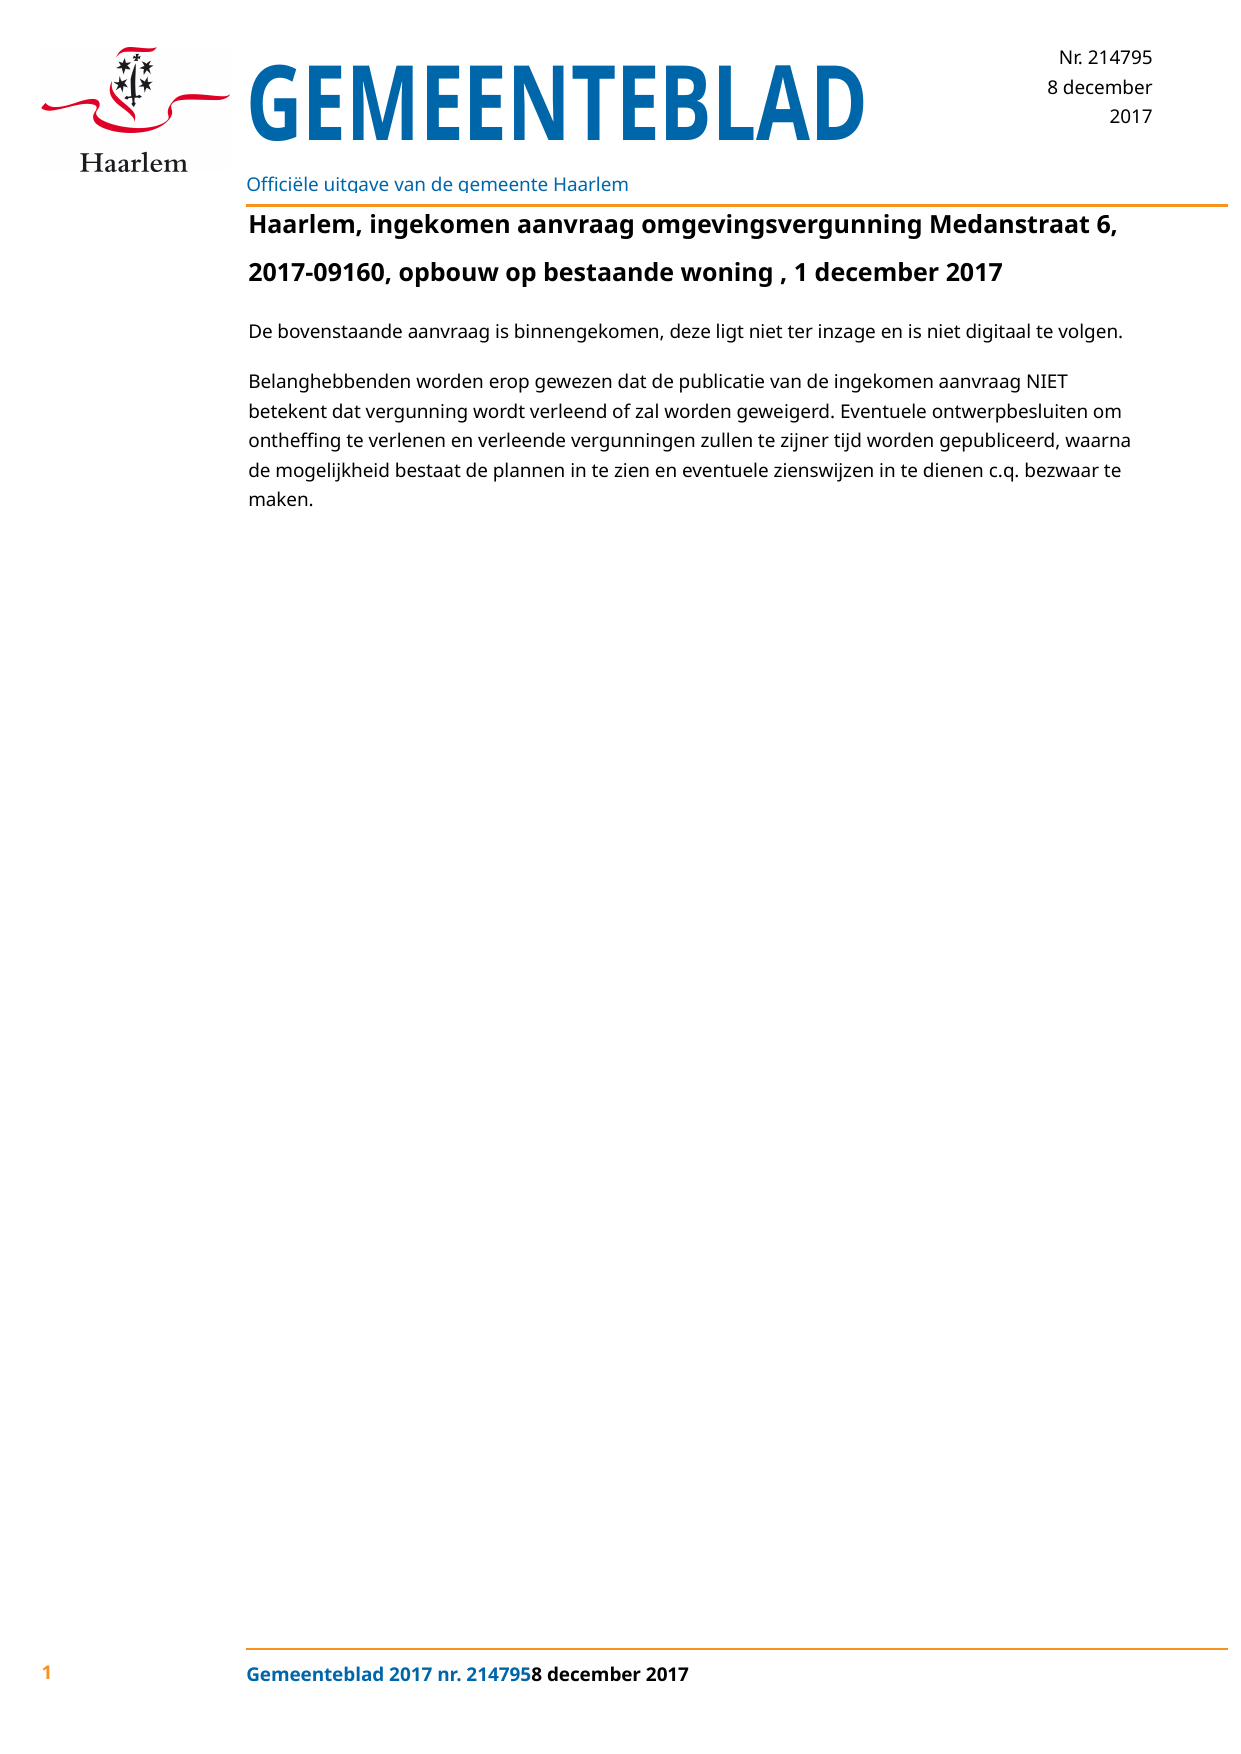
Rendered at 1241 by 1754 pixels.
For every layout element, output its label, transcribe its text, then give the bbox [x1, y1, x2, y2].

text Haarlem, ingekomen aanvraag omgevingsvergunning Medanstraat 6, 2017-09160, opbouw op bestaande woning , 1 december 2017 [248, 207, 1152, 288]
text Belanghebbenden worden erop gewezen dat de publicatie van de ingekomen aanvraag NIET betekent dat vergunning wordt verleend of zal worden geweigerd. Eventuele ontwerpbesluiten om ontheffing te verlenen en verleende vergunningen zullen te zijner tijd worden gepubliceerd, waarna de mogelijkheid bestaat de plannen in te zien en eventuele zienswijzen in te dienen c.q. bezwaar te maken. [248, 368, 1152, 512]
text De bovenstaande aanvraag is binnengekomen, deze ligt niet ter inzage en is niet digitaal te volgen. [248, 318, 1152, 344]
picture [41, 47, 231, 172]
